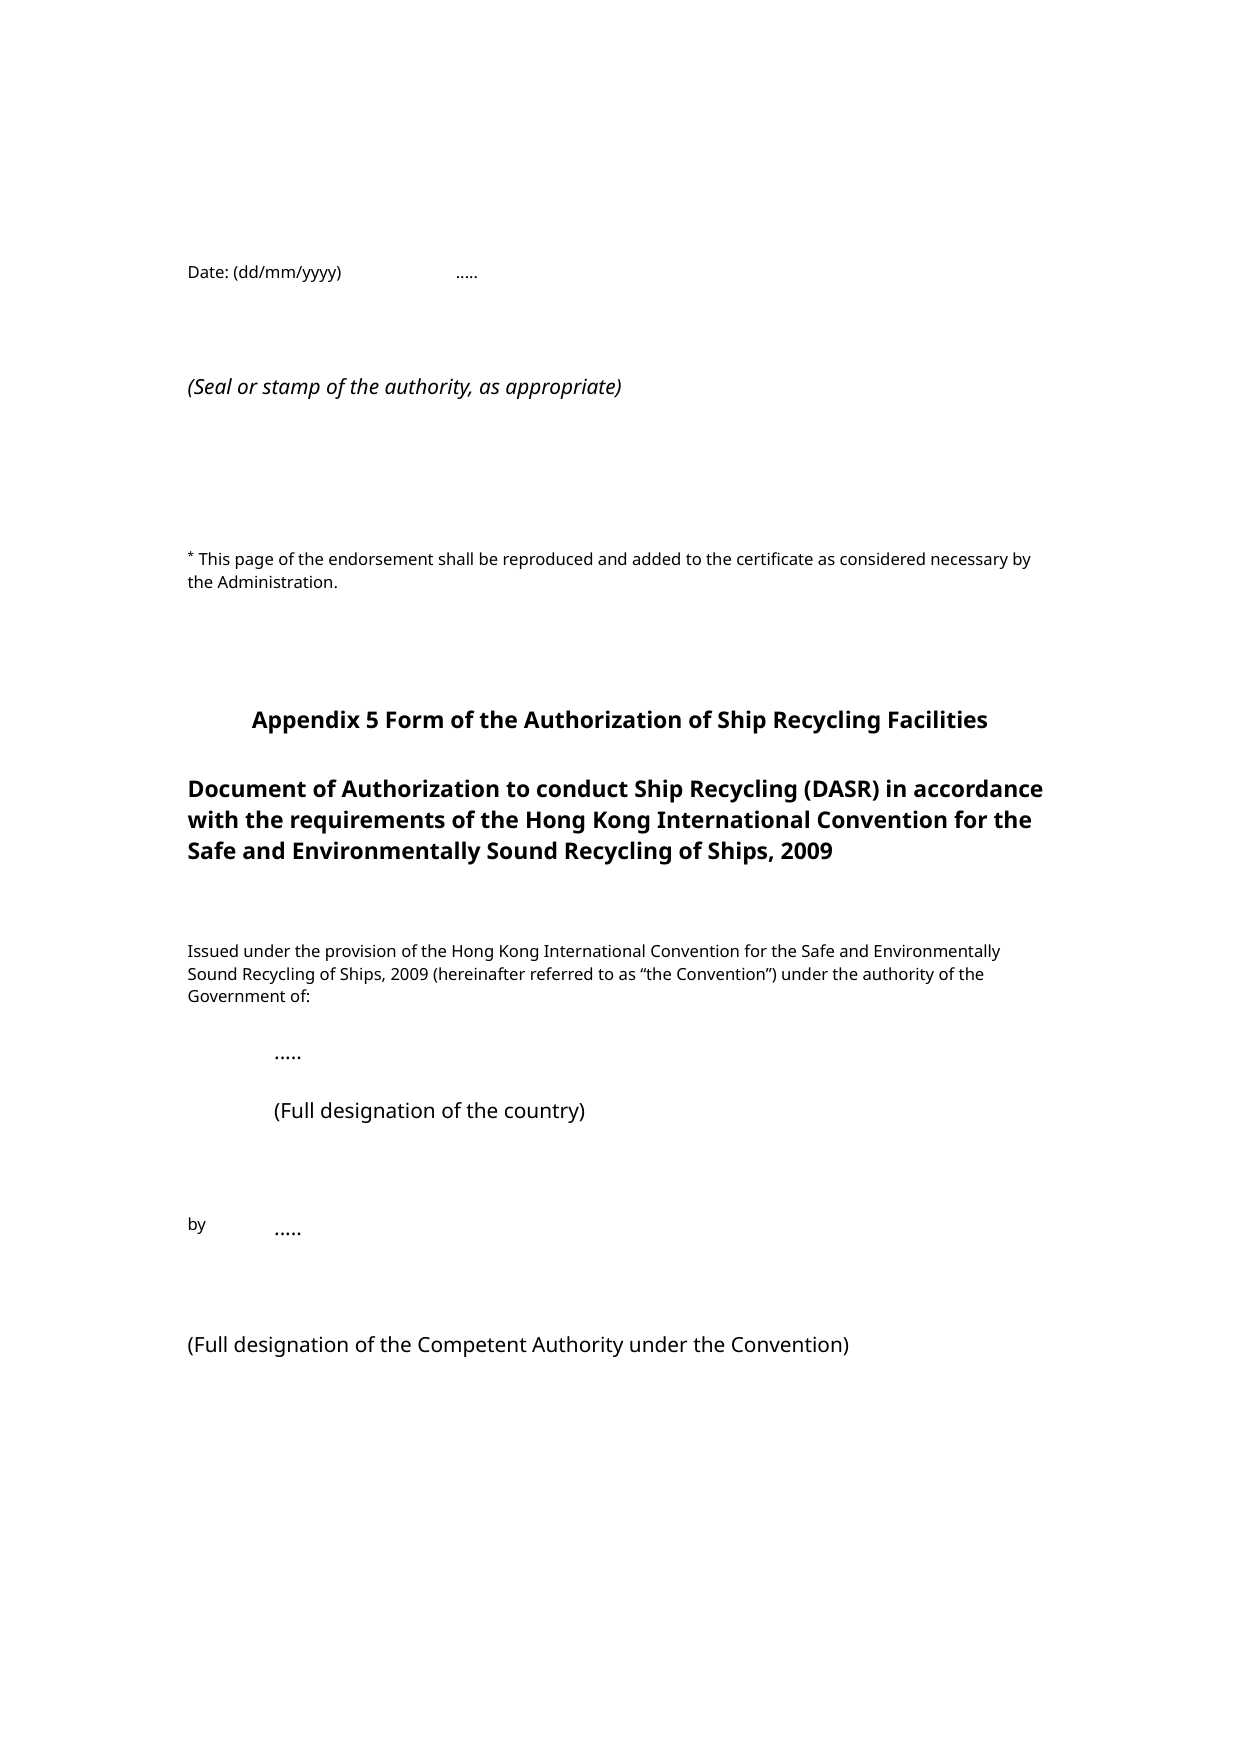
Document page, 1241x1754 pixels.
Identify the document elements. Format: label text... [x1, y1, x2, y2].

table_cell [188, 1154, 274, 1213]
table_cell (Full designation of the Competent Authority under the Convention) [188, 1330, 1053, 1388]
subtitle Appendix 5 Form of the Authorization of Ship Recycling Facilities [187, 704, 1053, 735]
table_cell Date: (dd/mm/yyyy) [188, 261, 456, 314]
table_cell by [188, 1213, 274, 1271]
subtitle Document of Authorization to conduct Ship Recycling (DASR) in accordance with the requirements of the Hong Kong International Convention for the Safe and Environmentally Sound Recycling of Ships, 2009 [187, 773, 1053, 866]
table_cell * This page of the endorsement shall be reproduced and added to the certificate as considered necessary by the Administration. [188, 548, 1053, 623]
table_cell [274, 1271, 1053, 1330]
table_cell [188, 150, 456, 203]
table_cell [188, 431, 1053, 489]
table_cell [188, 489, 1053, 548]
table_cell ..... [274, 1038, 1053, 1096]
table_cell [456, 314, 1053, 372]
table_cell [188, 314, 456, 372]
table_cell [274, 1154, 1053, 1213]
table_cell [456, 150, 1053, 203]
table_cell ..... [274, 1213, 1053, 1271]
table_cell [188, 1038, 274, 1096]
table_cell ..... [456, 261, 1053, 314]
table_cell (Seal or stamp of the authority, as appropriate) [188, 372, 1053, 431]
table_cell [188, 1096, 274, 1154]
table_cell [188, 203, 456, 261]
table_cell [456, 203, 1053, 261]
table_header Issued under the provision of the Hong Kong International Convention for the Safe and Environmentally Sound Recycling of Ships, 2009 (hereinafter referred to as “the Convention”) under the authority of the Government of: [188, 939, 1053, 1037]
table_cell [188, 1271, 274, 1330]
table_cell (Full designation of the country) [274, 1096, 1053, 1154]
